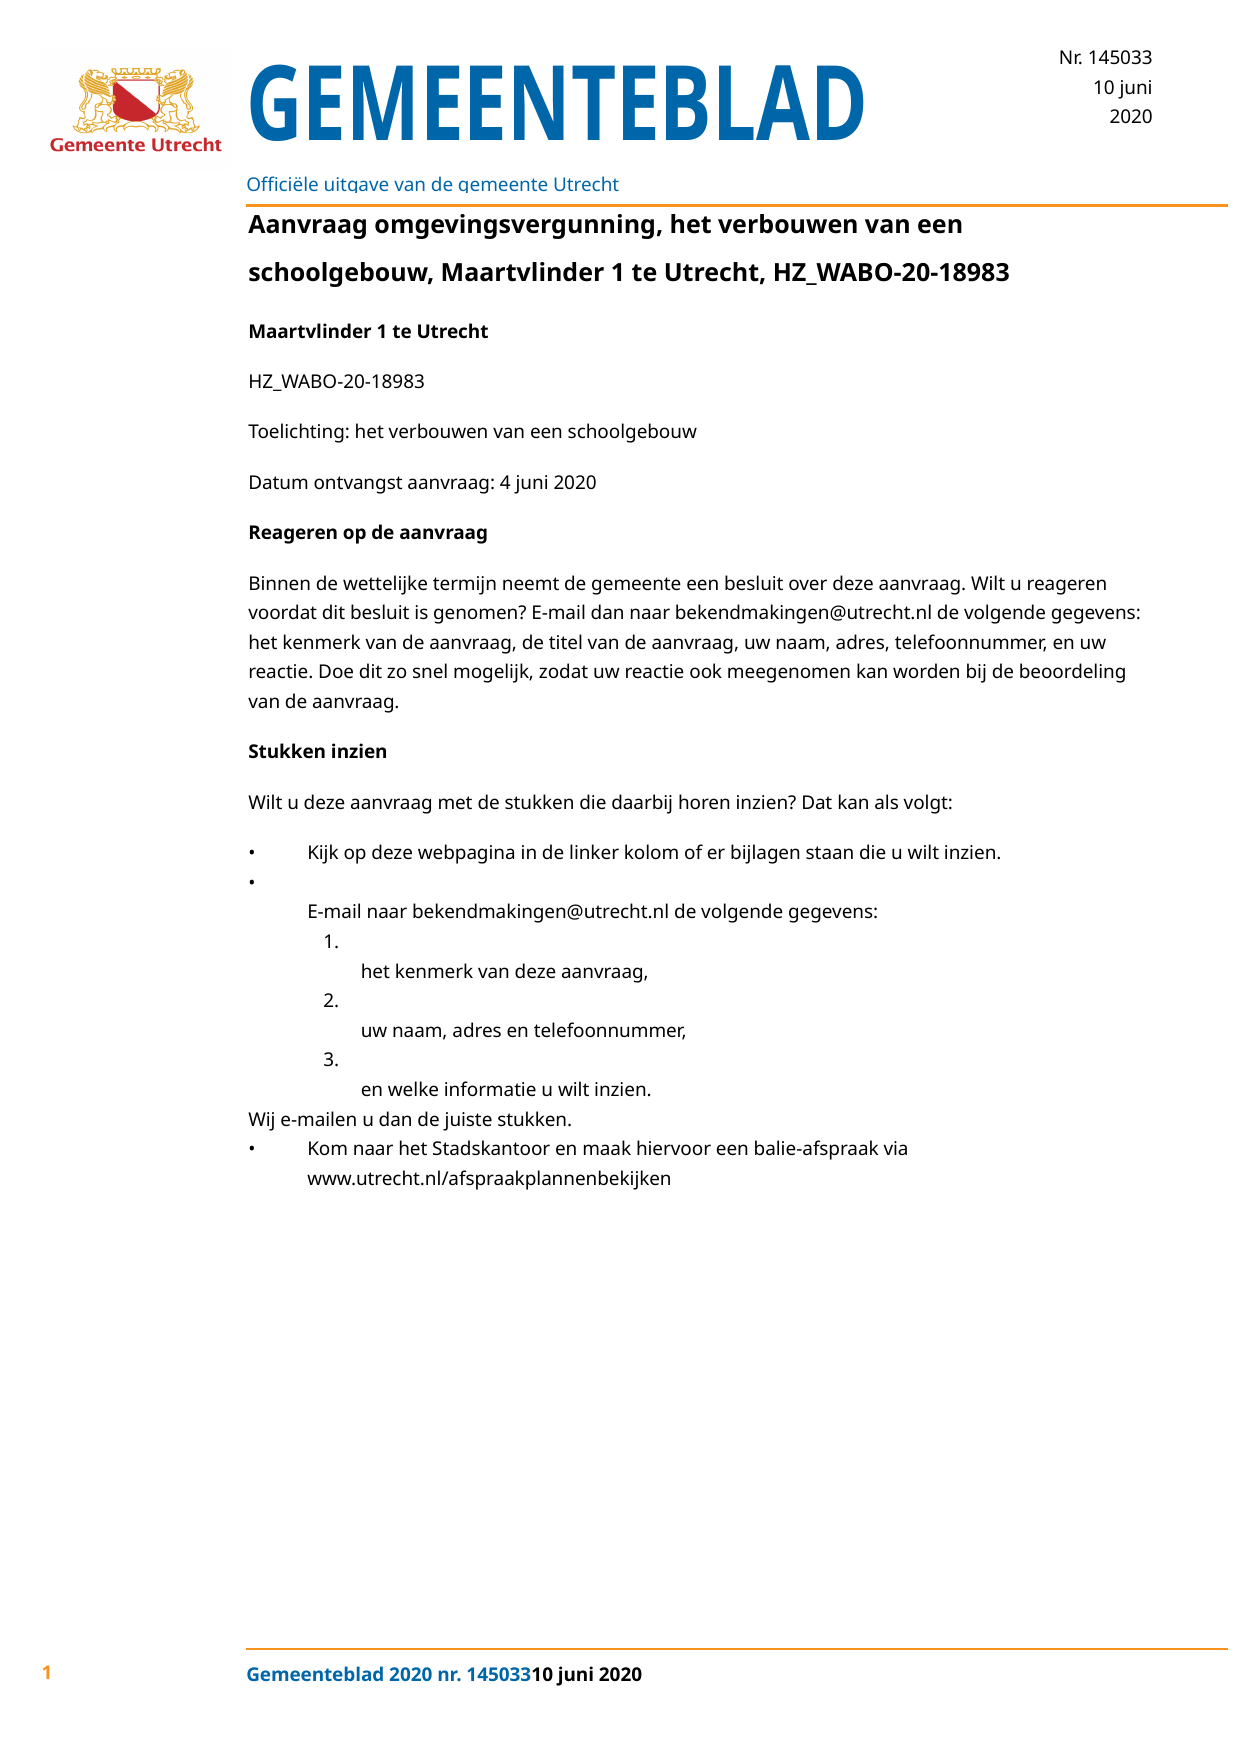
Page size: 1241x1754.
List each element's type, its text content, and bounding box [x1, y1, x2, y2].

text HZ_WABO-20-18983 [248, 368, 1152, 394]
text Wilt u deze aanvraag met de stukken die daarbij horen inzien? Dat kan als volgt: [248, 789, 1152, 815]
text Reageren op de aanvraag [248, 519, 1152, 545]
list en welke informatie u wilt inzien. [323, 1076, 1152, 1102]
list Kijk op deze webpagina in de linker kolom of er bijlagen staan die u wilt inzien. [248, 839, 1152, 865]
list uw naam, adres en telefoonnummer, [323, 1017, 1152, 1043]
text Stukken inzien [248, 739, 1152, 764]
list E-mail naar bekendmakingen@utrecht.nl de volgende gegevens: [248, 899, 1152, 924]
text Binnen de wettelijke termijn neemt de gemeente een besluit over deze aanvraag. Wilt u reageren voordat dit besluit is genomen? E-mail dan naar bekendmakingen@utrecht.nl de volgende gegevens: het kenmerk van de aanvraag, de titel van de aanvraag, uw naam, adres, telefoonnummer, en uw reactie. Doe dit zo snel mogelijk, zodat uw reactie ook meegenomen kan worden bij de beoordeling van de aanvraag. [248, 570, 1152, 714]
text Toelichting: het verbouwen van een schoolgebouw [248, 419, 1152, 444]
text Maartvlinder 1 te Utrecht [248, 318, 1152, 344]
text Aanvraag omgevingsvergunning, het verbouwen van een schoolgebouw, Maartvlinder 1 te Utrecht, HZ_WABO-20-18983 [248, 207, 1152, 288]
list het kenmerk van deze aanvraag, [323, 958, 1152, 984]
list Kom naar het Stadskantoor en maak hiervoor een balie-afspraak via www.utrecht.nl/afspraakplannenbekijken [248, 1135, 1152, 1191]
text Datum ontvangst aanvraag: 4 juni 2020 [248, 469, 1152, 495]
picture [41, 47, 231, 172]
text Wij e-mailen u dan de juiste stukken. [248, 1106, 1152, 1132]
